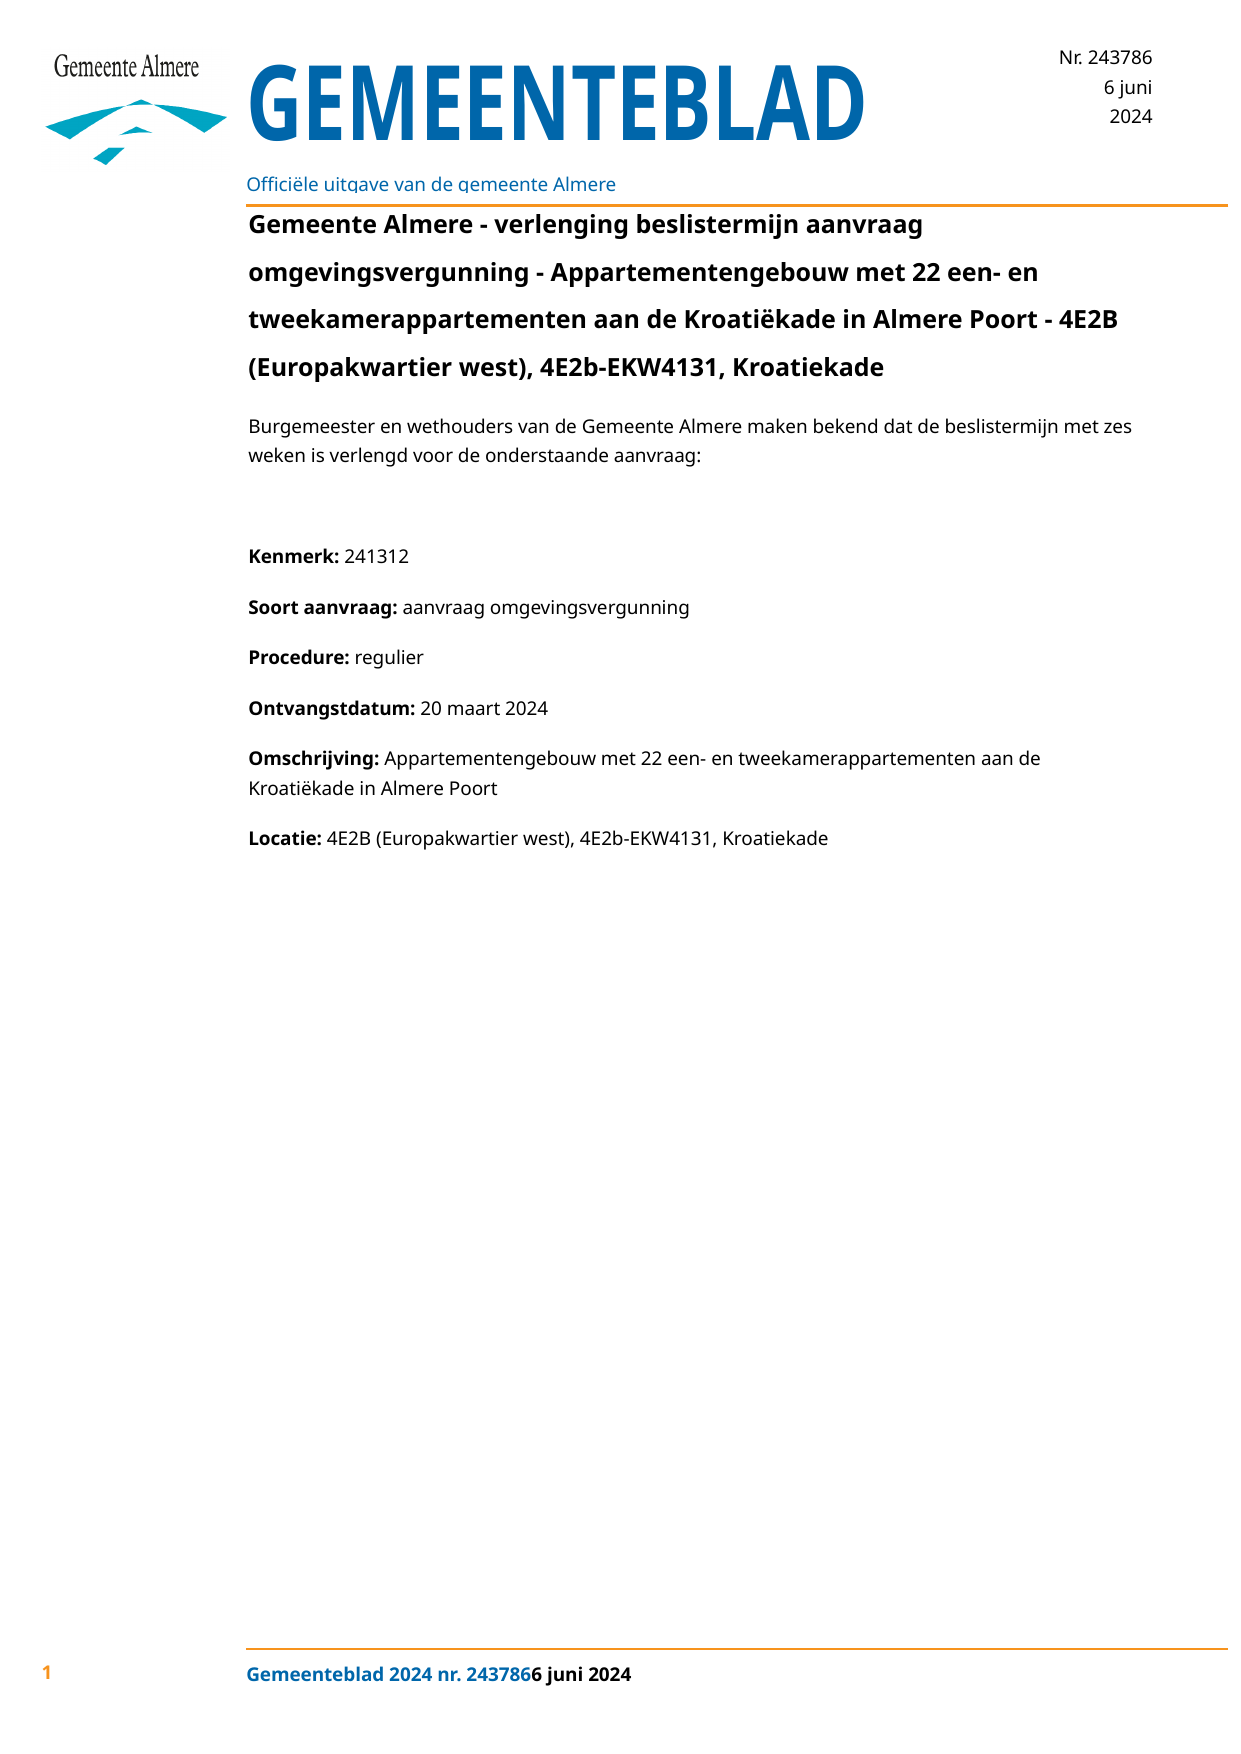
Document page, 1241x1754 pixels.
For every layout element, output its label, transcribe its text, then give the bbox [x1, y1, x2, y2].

text Omschrijving: Appartementengebouw met 22 een- en tweekamerappartementen aan de Kroatiëkade in Almere Poort [248, 745, 1152, 801]
text Locatie: 4E2B (Europakwartier west), 4E2b-EKW4131, Kroatiekade [248, 825, 1152, 851]
picture [41, 47, 231, 172]
text Gemeente Almere - verlenging beslistermijn aanvraag omgevingsvergunning - Appartementengebouw met 22 een- en tweekamerappartementen aan de Kroatiëkade in Almere Poort - 4E2B (Europakwartier west), 4E2b-EKW4131, Kroatiekade [248, 207, 1152, 384]
text Soort aanvraag: aanvraag omgevingsvergunning [248, 594, 1152, 620]
text Procedure: regulier [248, 644, 1152, 670]
text Kenmerk: 241312 [248, 543, 1152, 569]
text Burgemeester en wethouders van de Gemeente Almere maken bekend dat de beslistermijn met zes weken is verlengd voor de onderstaande aanvraag: [248, 413, 1152, 468]
text Ontvangstdatum: 20 maart 2024 [248, 695, 1152, 721]
